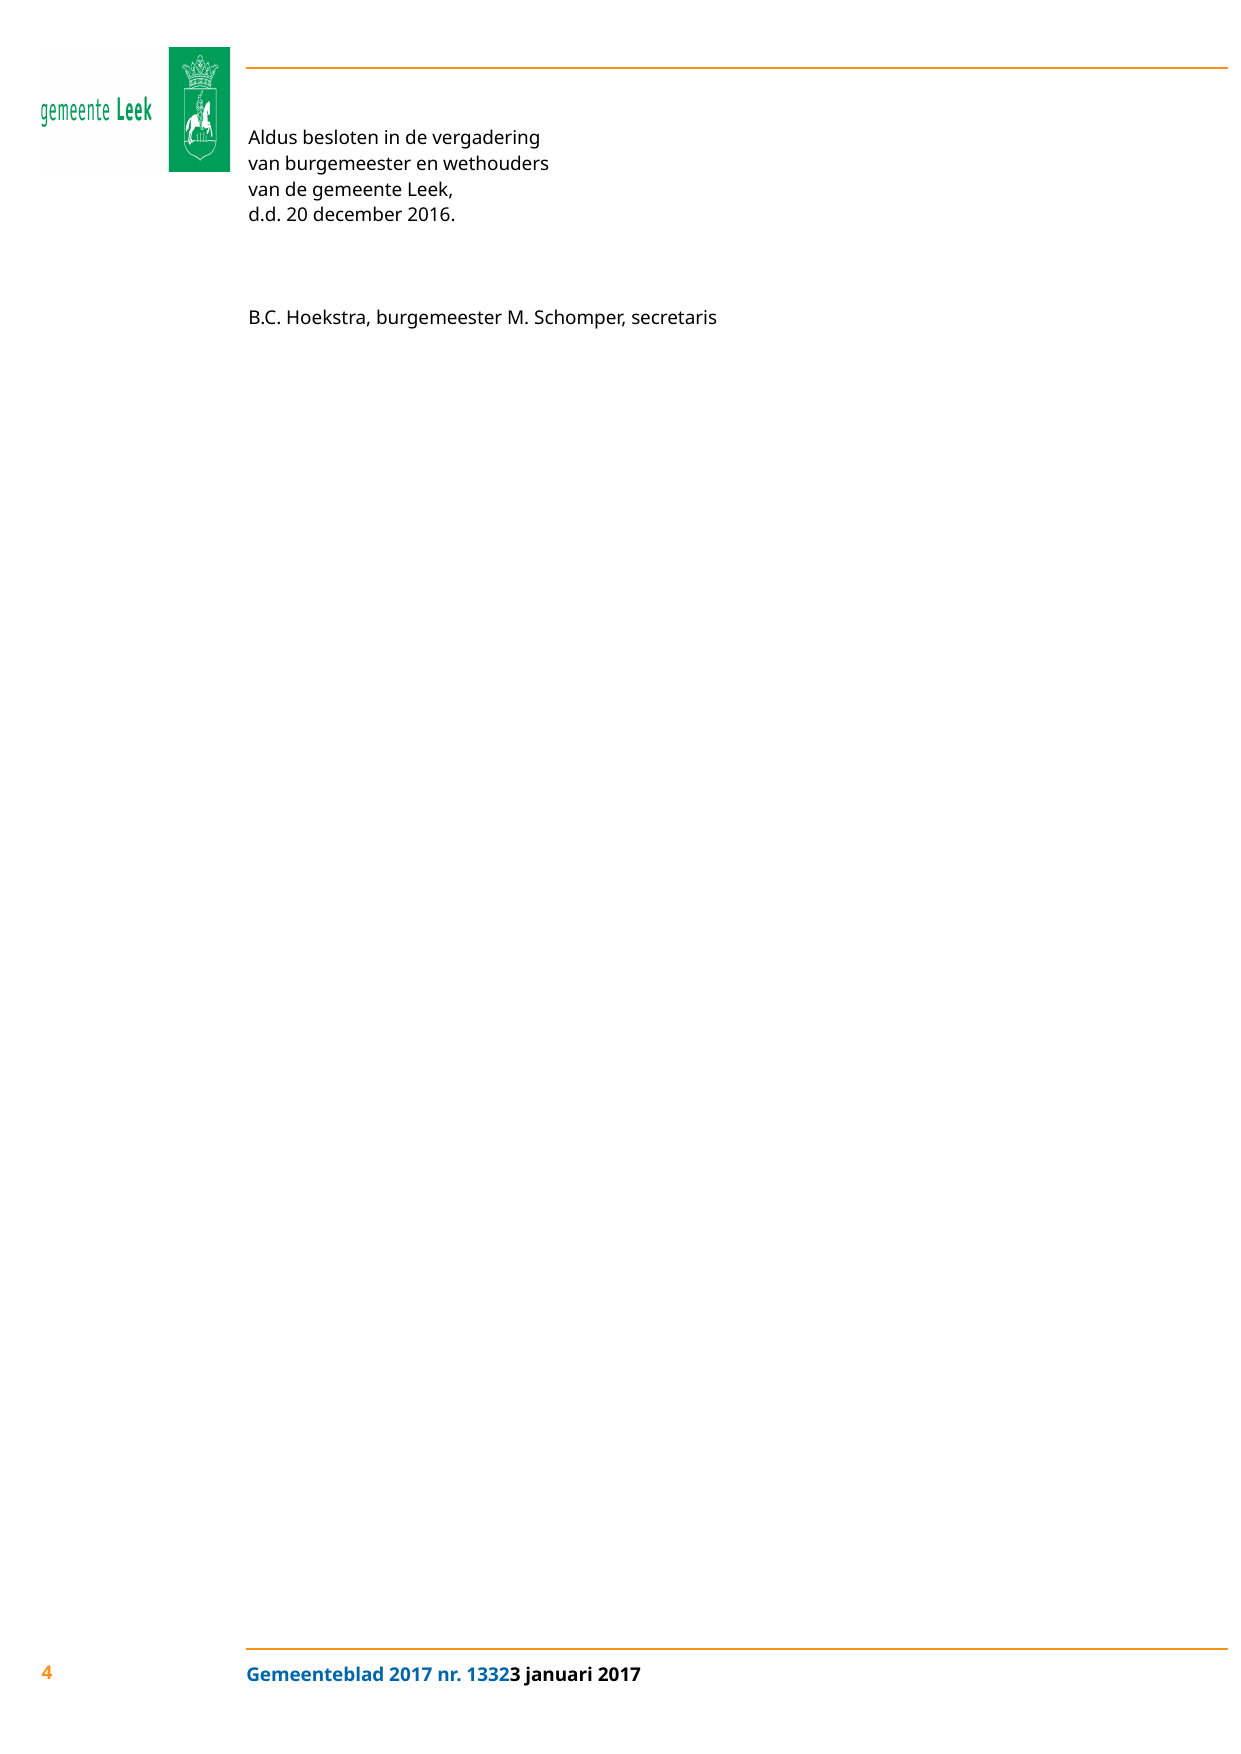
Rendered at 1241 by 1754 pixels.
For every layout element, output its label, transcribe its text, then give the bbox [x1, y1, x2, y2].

text B.C. Hoekstra, burgemeester M. Schomper, secretaris [248, 304, 1152, 330]
text Aldus besloten in de vergadering [248, 124, 1152, 150]
text van burgemeester en wethouders [248, 150, 1152, 176]
text d.d. 20 december 2016. [248, 202, 1152, 227]
picture [41, 47, 231, 172]
text van de gemeente Leek, [248, 176, 1152, 202]
